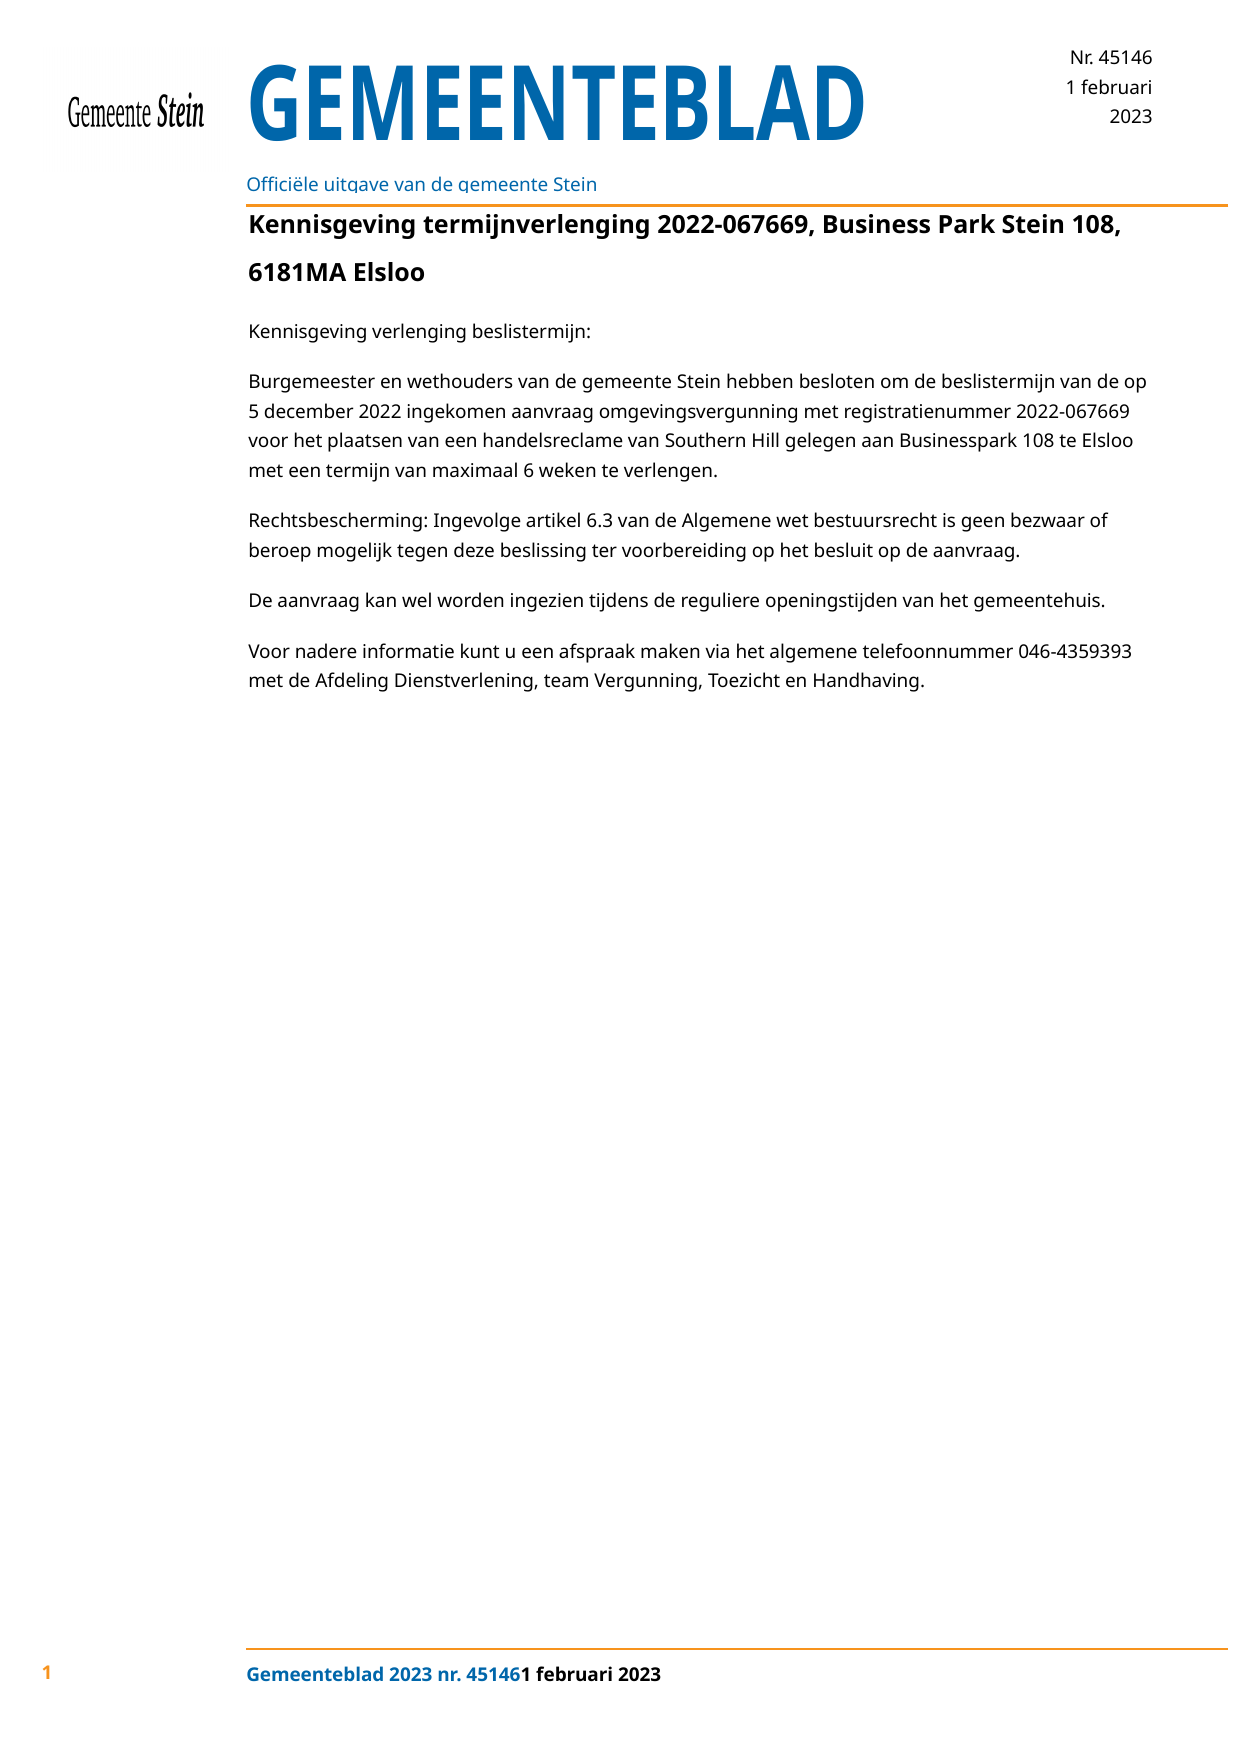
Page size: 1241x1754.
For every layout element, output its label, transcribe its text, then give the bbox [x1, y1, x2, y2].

text Rechtsbescherming: Ingevolge artikel 6.3 van de Algemene wet bestuursrecht is geen bezwaar of beroep mogelijk tegen deze beslissing ter voorbereiding op het besluit op de aanvraag. [248, 507, 1152, 563]
text Kennisgeving termijnverlenging 2022-067669, Business Park Stein 108, 6181MA Elsloo [248, 207, 1152, 288]
text Burgemeester en wethouders van de gemeente Stein hebben besloten om de beslistermijn van de op 5 december 2022 ingekomen aanvraag omgevingsvergunning met registratienummer 2022-067669 voor het plaatsen van een handelsreclame van Southern Hill gelegen aan Businesspark 108 te Elsloo met een termijn van maximaal 6 weken te verlengen. [248, 368, 1152, 483]
text De aanvraag kan wel worden ingezien tijdens de reguliere openingstijden van het gemeentehuis. [248, 587, 1152, 613]
text Kennisgeving verlenging beslistermijn: [248, 318, 1152, 344]
text Voor nadere informatie kunt u een afspraak maken via het algemene telefoonnummer 046-4359393 met de Afdeling Dienstverlening, team Vergunning, Toezicht en Handhaving. [248, 638, 1152, 693]
picture [41, 47, 231, 172]
